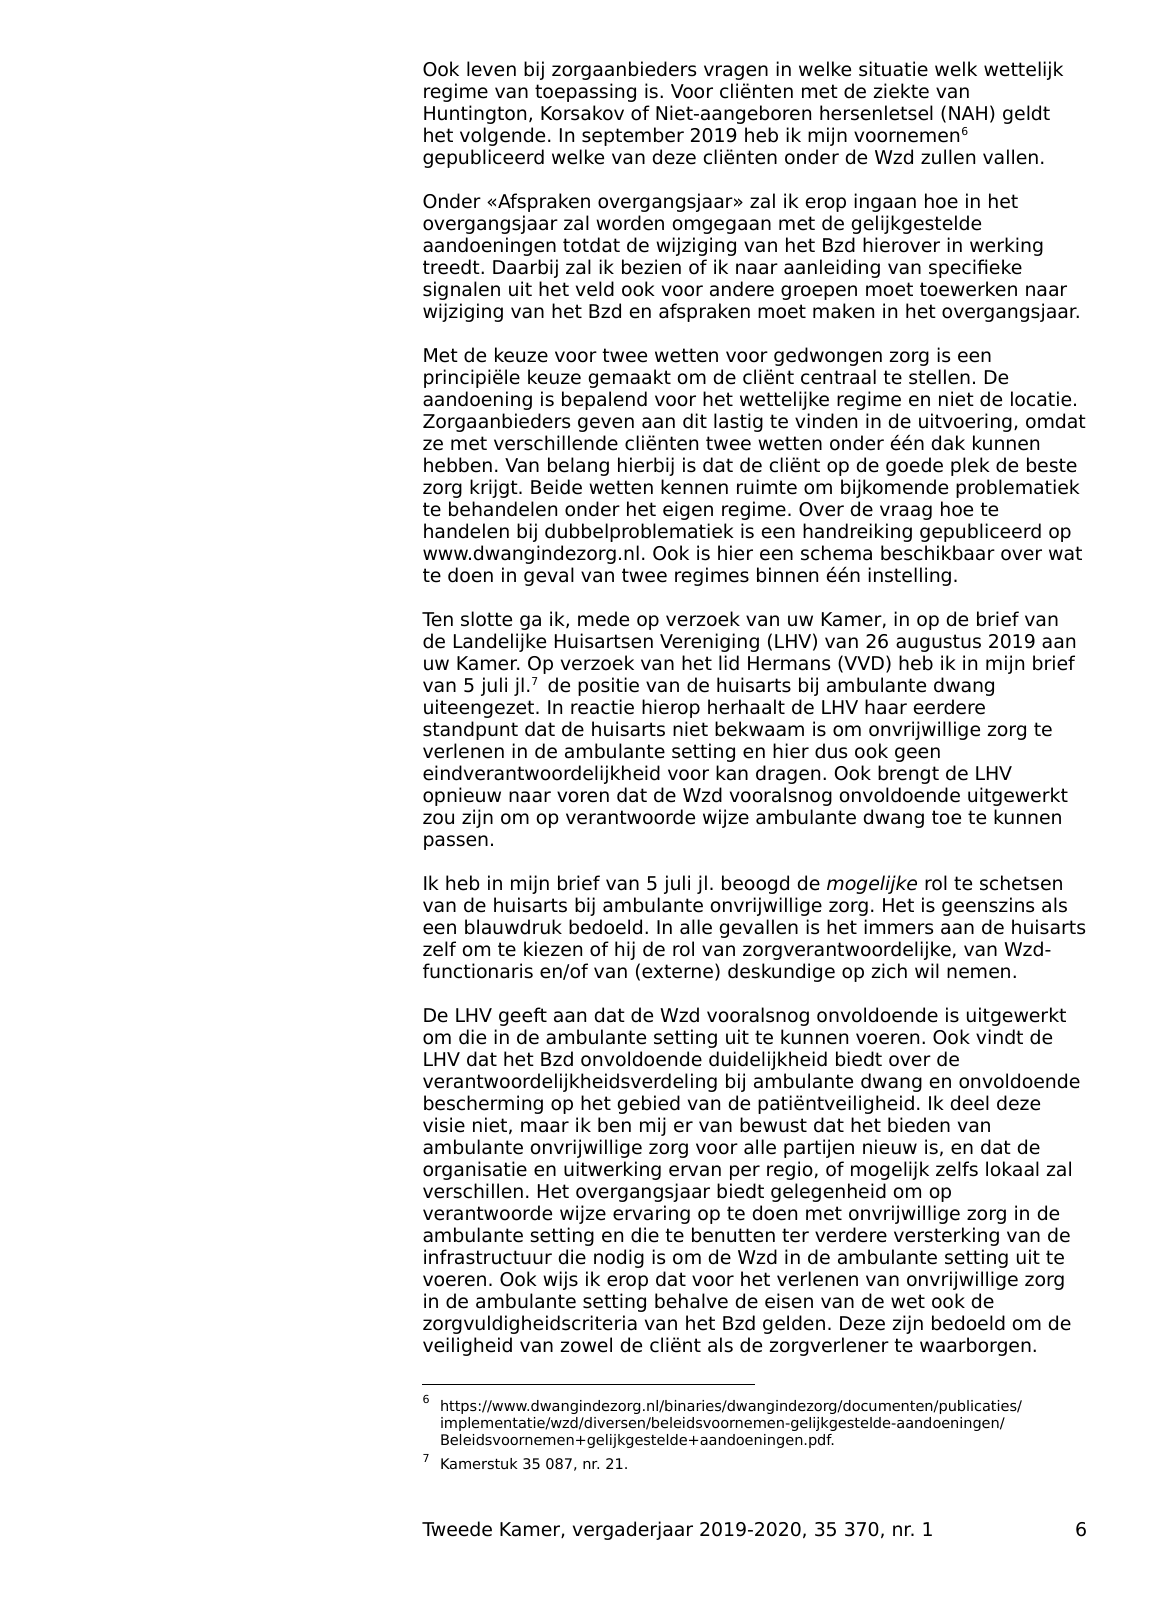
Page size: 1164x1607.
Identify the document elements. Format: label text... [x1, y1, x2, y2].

text Kamerstuk 35 087, nr. 21. [422, 1452, 1087, 1474]
text Onder «Afspraken overgangsjaar» zal ik erop ingaan hoe in het overgangsjaar zal worden omgegaan met de gelijkgestelde aandoeningen totdat de wijziging van het Bzd hierover in werking treedt. Daarbij zal ik bezien of ik naar aanleiding van specifieke signalen uit het veld ook voor andere groepen moet toewerken naar wijziging van het Bzd en afspraken moet maken in het overgangsjaar. [422, 191, 1087, 323]
text Ten slotte ga ik, mede op verzoek van uw Kamer, in op de brief van de Landelijke Huisartsen Vereniging (LHV) van 26 augustus 2019 aan uw Kamer. Op verzoek van het lid Hermans (VVD) heb ik in mijn brief van 5 juli jl. de positie van de huisarts bij ambulante dwang uiteengezet. In reactie hierop herhaalt de LHV haar eerdere standpunt dat de huisarts niet bekwaam is om onvrijwillige zorg te verlenen in de ambulante setting en hier dus ook geen eindverantwoordelijkheid voor kan dragen. Ook brengt de LHV opnieuw naar voren dat de Wzd vooralsnog onvoldoende uitgewerkt zou zijn om op verantwoorde wijze ambulante dwang toe te kunnen passen. [422, 609, 1087, 851]
text Met de keuze voor twee wetten voor gedwongen zorg is een principiële keuze gemaakt om de cliënt centraal te stellen. De aandoening is bepalend voor het wettelijke regime en niet de locatie. Zorgaanbieders geven aan dit lastig te vinden in de uitvoering, omdat ze met verschillende cliënten twee wetten onder één dak kunnen hebben. Van belang hierbij is dat de cliënt op de goede plek de beste zorg krijgt. Beide wetten kennen ruimte om bijkomende problematiek te behandelen onder het eigen regime. Over de vraag hoe te handelen bij dubbelproblematiek is een handreiking gepubliceerd op www.dwangindezorg.nl. Ook is hier een schema beschikbaar over wat te doen in geval van twee regimes binnen één instelling. [422, 345, 1087, 587]
text https://www.dwangindezorg.nl/binaries/dwangindezorg/documenten/publicaties/implementatie/wzd/diversen/beleidsvoornemen-gelijkgestelde-aandoeningen/Beleidsvoornemen+gelijkgestelde+aandoeningen.pdf. [422, 1393, 1087, 1449]
text De LHV geeft aan dat de Wzd vooralsnog onvoldoende is uitgewerkt om die in de ambulante setting uit te kunnen voeren. Ook vindt de LHV dat het Bzd onvoldoende duidelijkheid biedt over de verantwoordelijkheidsverdeling bij ambulante dwang en onvoldoende bescherming op het gebied van de patiëntveiligheid. Ik deel deze visie niet, maar ik ben mij er van bewust dat het bieden van ambulante onvrijwillige zorg voor alle partijen nieuw is, en dat de organisatie en uitwerking ervan per regio, of mogelijk zelfs lokaal zal verschillen. Het overgangsjaar biedt gelegenheid om op verantwoorde wijze ervaring op te doen met onvrijwillige zorg in de ambulante setting en die te benutten ter verdere versterking van de infrastructuur die nodig is om de Wzd in de ambulante setting uit te voeren. Ook wijs ik erop dat voor het verlenen van onvrijwillige zorg in de ambulante setting behalve de eisen van de wet ook de zorgvuldigheidscriteria van het Bzd gelden. Deze zijn bedoeld om de veiligheid van zowel de cliënt als de zorgverlener te waarborgen. [422, 1005, 1087, 1357]
text Ook leven bij zorgaanbieders vragen in welke situatie welk wettelijk regime van toepassing is. Voor cliënten met de ziekte van Huntington, Korsakov of Niet-aangeboren hersenletsel (NAH) geldt het volgende. In september 2019 heb ik mijn voornemen gepubliceerd welke van deze cliënten onder de Wzd zullen vallen. [422, 59, 1087, 169]
text Ik heb in mijn brief van 5 juli jl. beoogd de mogelijke rol te schetsen van de huisarts bij ambulante onvrijwillige zorg. Het is geenszins als een blauwdruk bedoeld. In alle gevallen is het immers aan de huisarts zelf om te kiezen of hij de rol van zorgverantwoordelijke, van Wzd-functionaris en/of van (externe) deskundige op zich wil nemen. [422, 873, 1087, 983]
